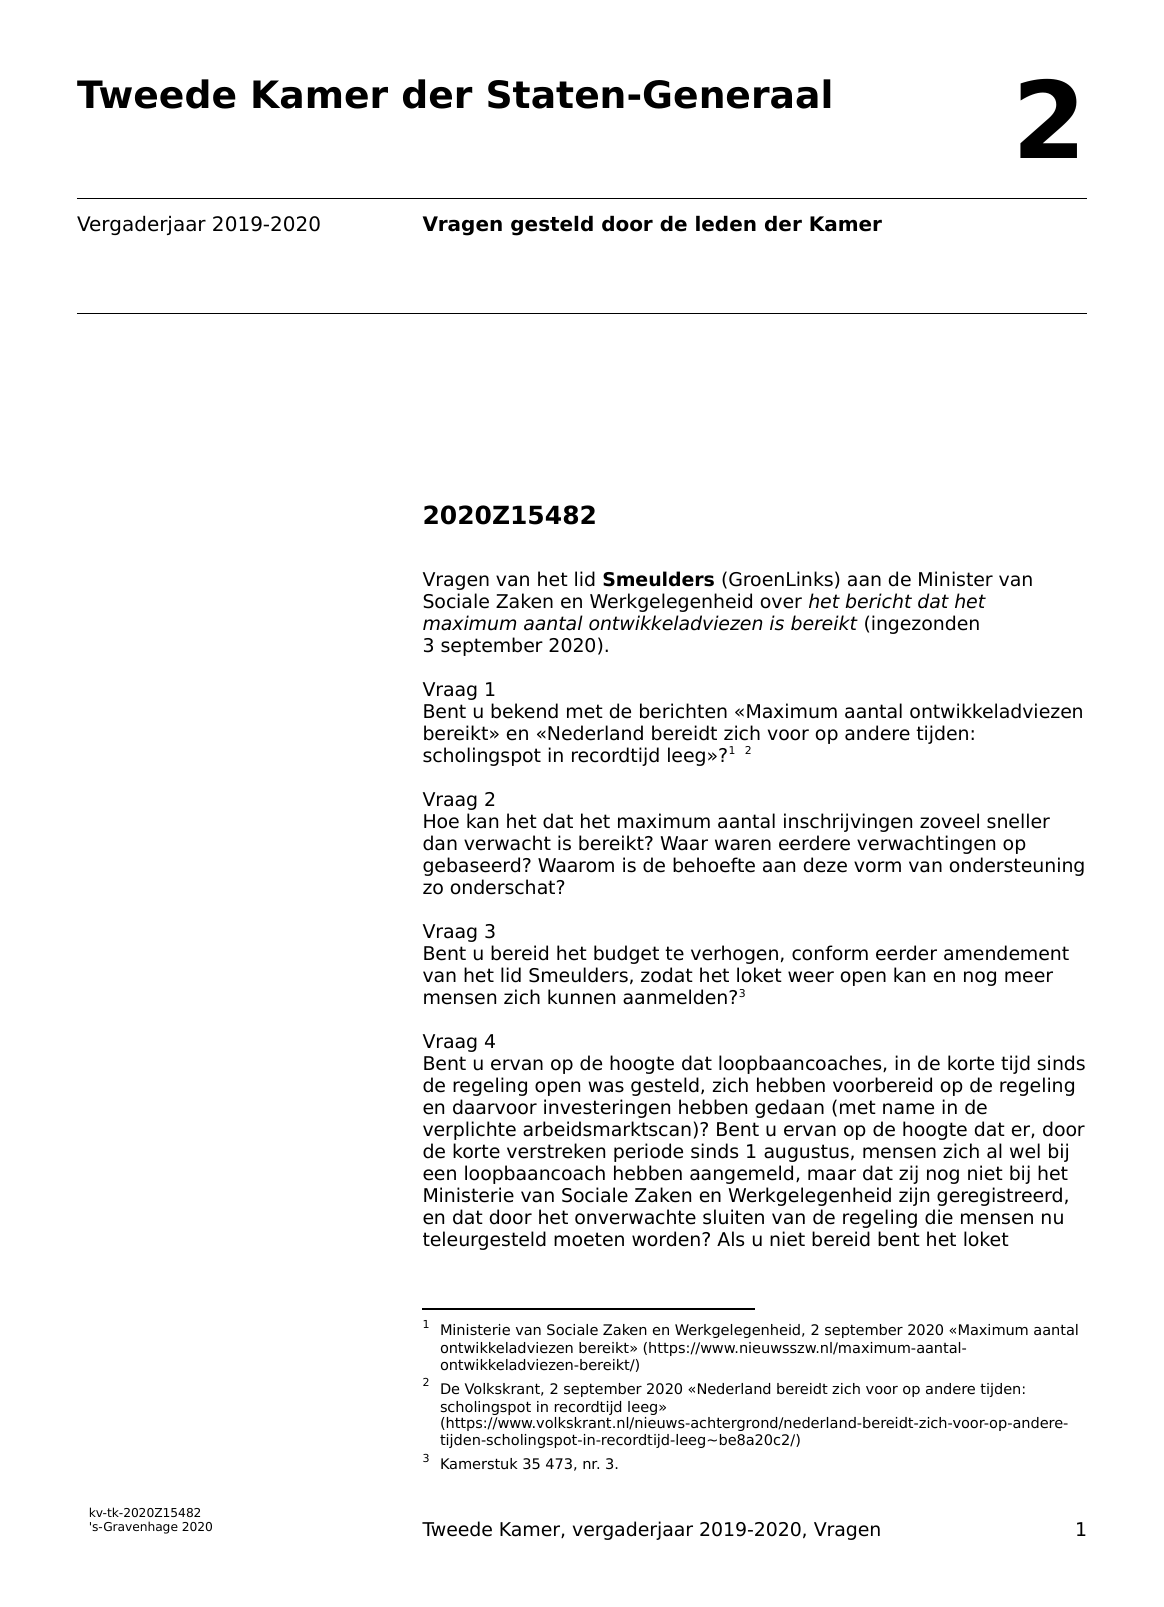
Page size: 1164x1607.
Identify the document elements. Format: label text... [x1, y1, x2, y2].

text Vraag 4 [422, 1031, 1087, 1053]
text Bent u ervan op de hoogte dat loopbaancoaches, in de korte tijd sinds de regeling open was gesteld, zich hebben voorbereid op de regeling en daarvoor investeringen hebben gedaan (met name in de verplichte arbeidsmarktscan)? Bent u ervan op de hoogte dat er, door de korte verstreken periode sinds 1 augustus, mensen zich al wel bij een loopbaancoach hebben aangemeld, maar dat zij nog niet bij het Ministerie van Sociale Zaken en Werkgelegenheid zijn geregistreerd, en dat door het onverwachte sluiten van de regeling die mensen nu teleurgesteld moeten worden? Als u niet bereid bent het loket [422, 1053, 1087, 1251]
text De Volkskrant, 2 september 2020 «Nederland bereidt zich voor op andere tijden: scholingspot in recordtijd leeg» (https://www.volkskrant.nl/nieuws-achtergrond/nederland-bereidt-zich-voor-op-andere-tijden-scholingspot-in-recordtijd-leeg~be8a20c2/) [422, 1377, 1087, 1449]
text Kamerstuk 35 473, nr. 3. [422, 1452, 1087, 1474]
text 2020Z15482 [422, 501, 1087, 531]
text Bent u bereid het budget te verhogen, conform eerder amendement van het lid Smeulders, zodat het loket weer open kan en nog meer mensen zich kunnen aanmelden? [422, 943, 1087, 1009]
table_cell Vragen gesteld door de leden der Kamer [422, 199, 1087, 313]
text 's-Gravenhage 2020 [88, 1520, 323, 1534]
text kv-tk-2020Z15482 [88, 1506, 323, 1520]
text Vraag 1 [422, 679, 1087, 701]
table_header 2 [886, 59, 1087, 198]
text Bent u bekend met de berichten «Maximum aantal ontwikkeladviezen bereikt» en «Nederland bereidt zich voor op andere tijden: scholingspot in recordtijd leeg»? [422, 701, 1087, 767]
text Vragen van het lid Smeulders (GroenLinks) aan de Minister van Sociale Zaken en Werkgelegenheid over het bericht dat het maximum aantal ontwikkeladviezen is bereikt (ingezonden 3 september 2020). [422, 569, 1087, 657]
text Ministerie van Sociale Zaken en Werkgelegenheid, 2 september 2020 «Maximum aantal ontwikkeladviezen bereikt» (https://www.nieuwsszw.nl/maximum-aantal-ontwikkeladviezen-bereikt/) [422, 1318, 1087, 1374]
text Vraag 2 [422, 789, 1087, 811]
text Vraag 3 [422, 921, 1087, 943]
table_header Tweede Kamer der Staten-Generaal [77, 59, 886, 198]
table_cell Vergaderjaar 2019-2020 [77, 199, 422, 313]
text Hoe kan het dat het maximum aantal inschrijvingen zoveel sneller dan verwacht is bereikt? Waar waren eerdere verwachtingen op gebaseerd? Waarom is de behoefte aan deze vorm van ondersteuning zo onderschat? [422, 811, 1087, 899]
